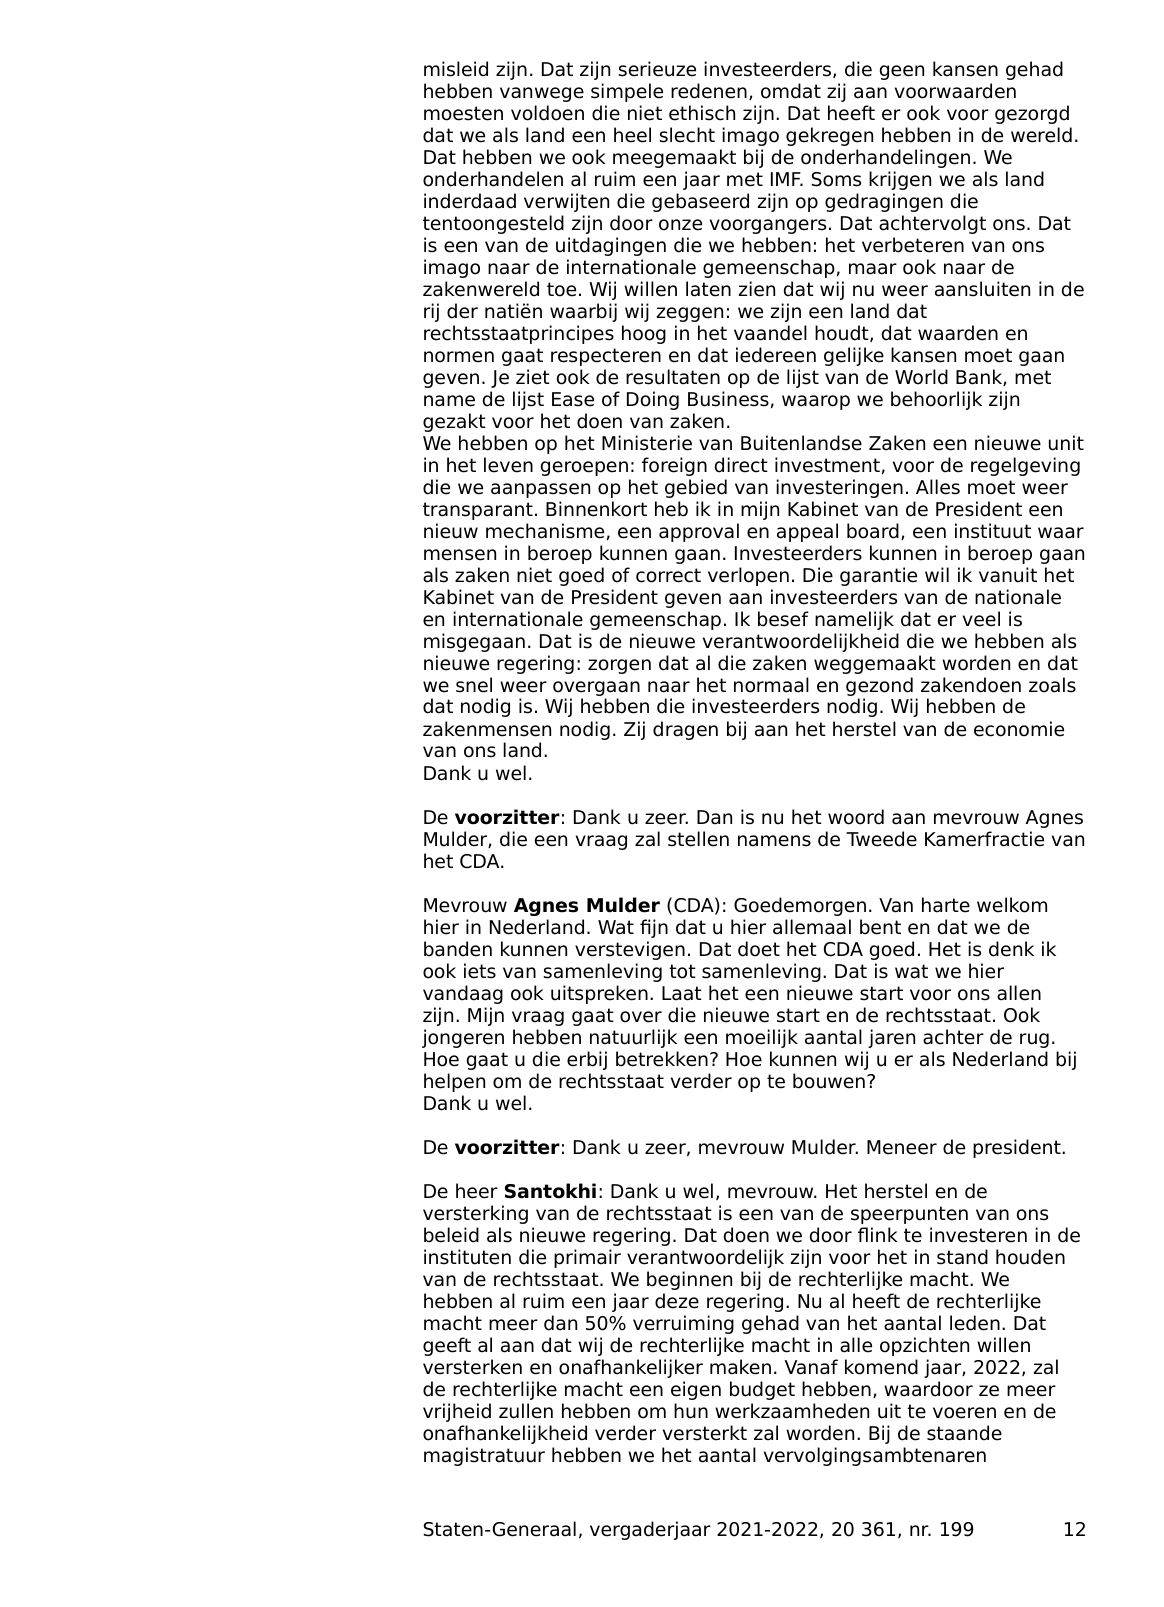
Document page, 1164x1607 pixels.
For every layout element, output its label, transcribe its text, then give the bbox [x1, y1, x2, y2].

text De voorzitter: Dank u zeer, mevrouw Mulder. Meneer de president. [422, 1137, 1087, 1159]
text De heer Santokhi: Dank u wel, mevrouw. Het herstel en de versterking van de rechtsstaat is een van de speerpunten van ons beleid als nieuwe regering. Dat doen we door flink te investeren in de instituten die primair verantwoordelijk zijn voor het in stand houden van de rechtsstaat. We beginnen bij de rechterlijke macht. We hebben al ruim een jaar deze regering. Nu al heeft de rechterlijke macht meer dan 50% verruiming gehad van het aantal leden. Dat geeft al aan dat wij de rechterlijke macht in alle opzichten willen versterken en onafhankelijker maken. Vanaf komend jaar, 2022, zal de rechterlijke macht een eigen budget hebben, waardoor ze meer vrijheid zullen hebben om hun werkzaamheden uit te voeren en de onafhankelijkheid verder versterkt zal worden. Bij de staande magistratuur hebben we het aantal vervolgingsambtenaren [422, 1181, 1087, 1467]
text misleid zijn. Dat zijn serieuze investeerders, die geen kansen gehad hebben vanwege simpele redenen, omdat zij aan voorwaarden moesten voldoen die niet ethisch zijn. Dat heeft er ook voor gezorgd dat we als land een heel slecht imago gekregen hebben in de wereld. Dat hebben we ook meegemaakt bij de onderhandelingen. We onderhandelen al ruim een jaar met IMF. Soms krijgen we als land inderdaad verwijten die gebaseerd zijn op gedragingen die tentoongesteld zijn door onze voorgangers. Dat achtervolgt ons. Dat is een van de uitdagingen die we hebben: het verbeteren van ons imago naar de internationale gemeenschap, maar ook naar de zakenwereld toe. Wij willen laten zien dat wij nu weer aansluiten in de rij der natiën waarbij wij zeggen: we zijn een land dat rechtsstaatprincipes hoog in het vaandel houdt, dat waarden en normen gaat respecteren en dat iedereen gelijke kansen moet gaan geven. Je ziet ook de resultaten op de lijst van de World Bank, met name de lijst Ease of Doing Business, waarop we behoorlijk zijn gezakt voor het doen van zaken. [422, 59, 1087, 433]
text Mevrouw Agnes Mulder (CDA): Goedemorgen. Van harte welkom hier in Nederland. Wat fijn dat u hier allemaal bent en dat we de banden kunnen verstevigen. Dat doet het CDA goed. Het is denk ik ook iets van samenleving tot samenleving. Dat is wat we hier vandaag ook uitspreken. Laat het een nieuwe start voor ons allen zijn. Mijn vraag gaat over die nieuwe start en de rechtsstaat. Ook jongeren hebben natuurlijk een moeilijk aantal jaren achter de rug. Hoe gaat u die erbij betrekken? Hoe kunnen wij u er als Nederland bij helpen om de rechtsstaat verder op te bouwen? [422, 895, 1087, 1092]
text We hebben op het Ministerie van Buitenlandse Zaken een nieuwe unit in het leven geroepen: foreign direct investment, voor de regelgeving die we aanpassen op het gebied van investeringen. Alles moet weer transparant. Binnenkort heb ik in mijn Kabinet van de President een nieuw mechanisme, een approval en appeal board, een instituut waar mensen in beroep kunnen gaan. Investeerders kunnen in beroep gaan als zaken niet goed of correct verlopen. Die garantie wil ik vanuit het Kabinet van de President geven aan investeerders van de nationale en internationale gemeenschap. Ik besef namelijk dat er veel is misgegaan. Dat is de nieuwe verantwoordelijkheid die we hebben als nieuwe regering: zorgen dat al die zaken weggemaakt worden en dat we snel weer overgaan naar het normaal en gezond zakendoen zoals dat nodig is. Wij hebben die investeerders nodig. Wij hebben de zakenmensen nodig. Zij dragen bij aan het herstel van de economie van ons land. [422, 433, 1087, 762]
text Dank u wel. [422, 1092, 1087, 1114]
text Dank u wel. [422, 762, 1087, 784]
text De voorzitter: Dank u zeer. Dan is nu het woord aan mevrouw Agnes Mulder, die een vraag zal stellen namens de Tweede Kamerfractie van het CDA. [422, 807, 1087, 872]
